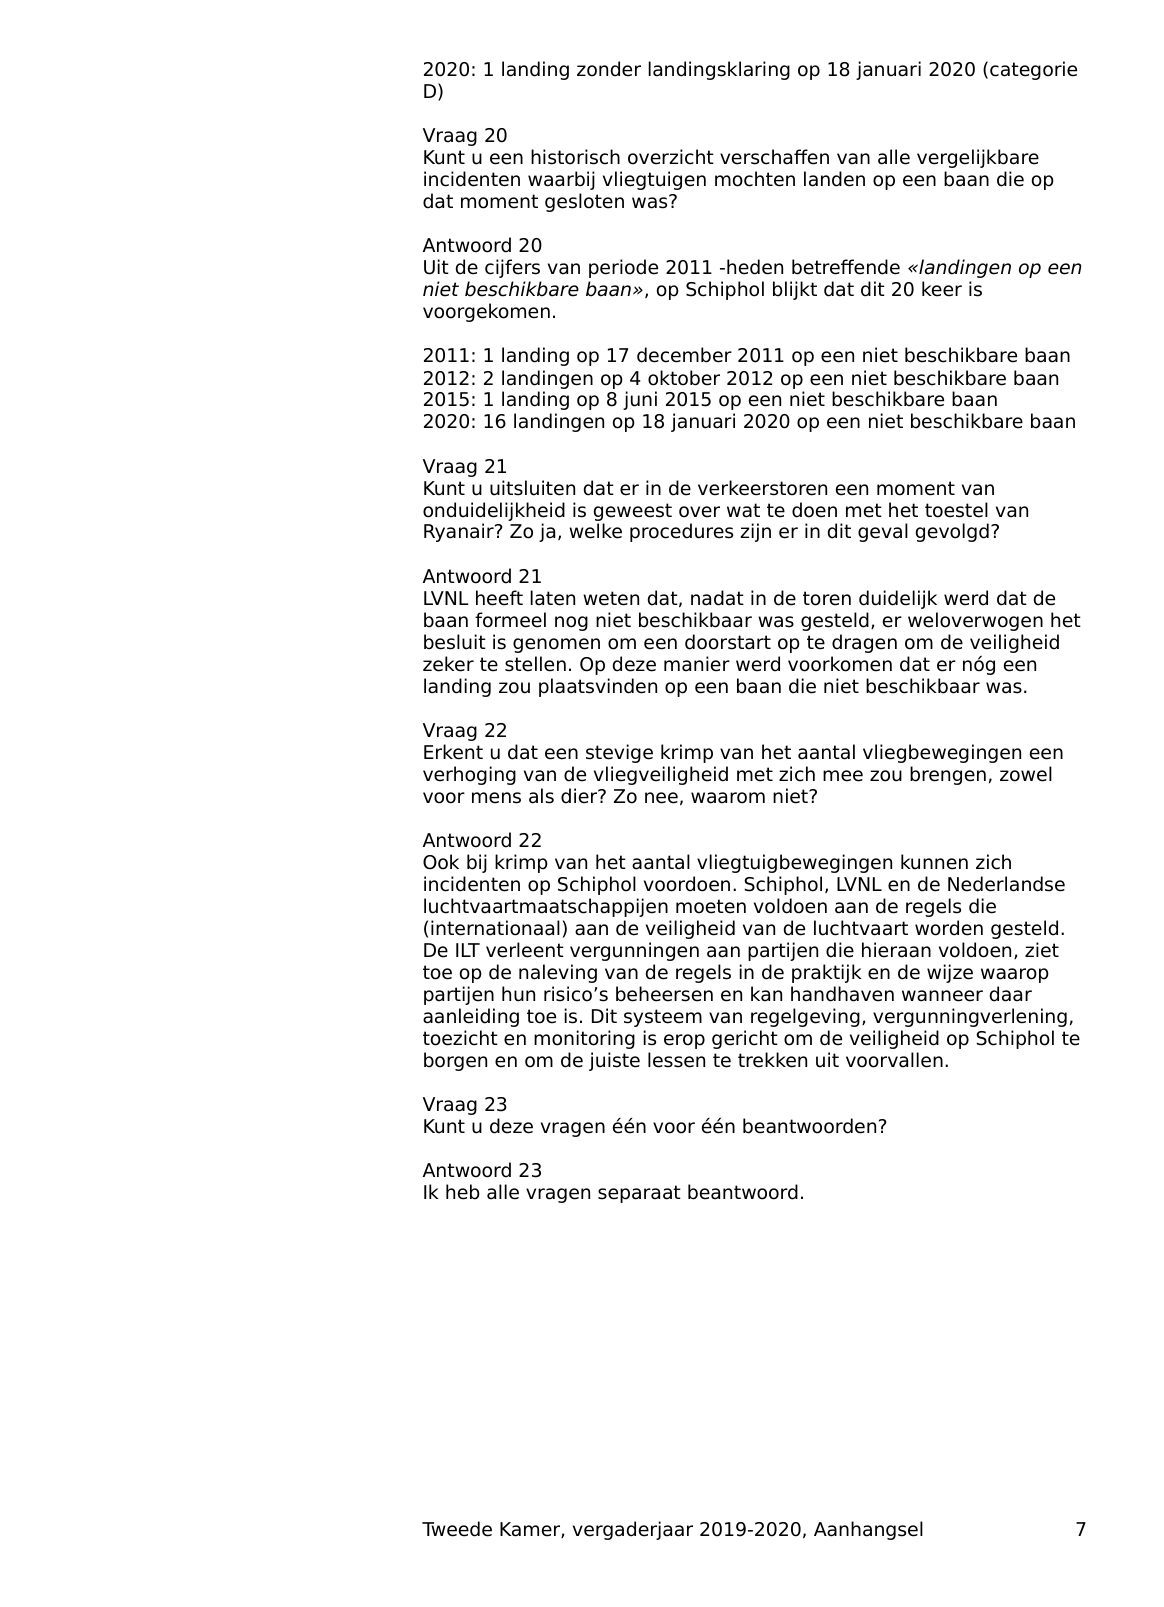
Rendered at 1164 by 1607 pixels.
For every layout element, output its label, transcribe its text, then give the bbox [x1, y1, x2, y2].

text Vraag 20 [422, 125, 1087, 147]
text 2020: 1 landing zonder landingsklaring op 18 januari 2020 (categorie D) [422, 59, 1087, 103]
text Kunt u uitsluiten dat er in de verkeerstoren een moment van onduidelijkheid is geweest over wat te doen met het toestel van Ryanair? Zo ja, welke procedures zijn er in dit geval gevolgd? [422, 477, 1087, 543]
text 2011: 1 landing op 17 december 2011 op een niet beschikbare baan [422, 345, 1087, 367]
text Antwoord 21 [422, 566, 1087, 588]
text 2015: 1 landing op 8 juni 2015 op een niet beschikbare baan [422, 389, 1087, 411]
text 2020: 16 landingen op 18 januari 2020 op een niet beschikbare baan [422, 411, 1087, 433]
text Ik heb alle vragen separaat beantwoord. [422, 1182, 1087, 1204]
text Vraag 22 [422, 720, 1087, 742]
text Antwoord 20 [422, 235, 1087, 257]
text Kunt u deze vragen één voor één beantwoorden? [422, 1116, 1087, 1138]
text 2012: 2 landingen op 4 oktober 2012 op een niet beschikbare baan [422, 367, 1087, 389]
text Ook bij krimp van het aantal vliegtuigbewegingen kunnen zich incidenten op Schiphol voordoen. Schiphol, LVNL en de Nederlandse luchtvaartmaatschappijen moeten voldoen aan de regels die (internationaal) aan de veiligheid van de luchtvaart worden gesteld. De ILT verleent vergunningen aan partijen die hieraan voldoen, ziet toe op de naleving van de regels in de praktijk en de wijze waarop partijen hun risico’s beheersen en kan handhaven wanneer daar aanleiding toe is. Dit systeem van regelgeving, vergunningverlening, toezicht en monitoring is erop gericht om de veiligheid op Schiphol te borgen en om de juiste lessen te trekken uit voorvallen. [422, 852, 1087, 1072]
text Erkent u dat een stevige krimp van het aantal vliegbewegingen een verhoging van de vliegveiligheid met zich mee zou brengen, zowel voor mens als dier? Zo nee, waarom niet? [422, 742, 1087, 808]
text Kunt u een historisch overzicht verschaffen van alle vergelijkbare incidenten waarbij vliegtuigen mochten landen op een baan die op dat moment gesloten was? [422, 147, 1087, 213]
text Vraag 23 [422, 1094, 1087, 1116]
text LVNL heeft laten weten dat, nadat in de toren duidelijk werd dat de baan formeel nog niet beschikbaar was gesteld, er weloverwogen het besluit is genomen om een doorstart op te dragen om de veiligheid zeker te stellen. Op deze manier werd voorkomen dat er nóg een landing zou plaatsvinden op een baan die niet beschikbaar was. [422, 588, 1087, 697]
text Antwoord 23 [422, 1160, 1087, 1182]
text Vraag 21 [422, 456, 1087, 477]
text Uit de cijfers van periode 2011 -heden betreffende «landingen op een niet beschikbare baan», op Schiphol blijkt dat dit 20 keer is voorgekomen. [422, 257, 1087, 323]
text Antwoord 22 [422, 830, 1087, 852]
